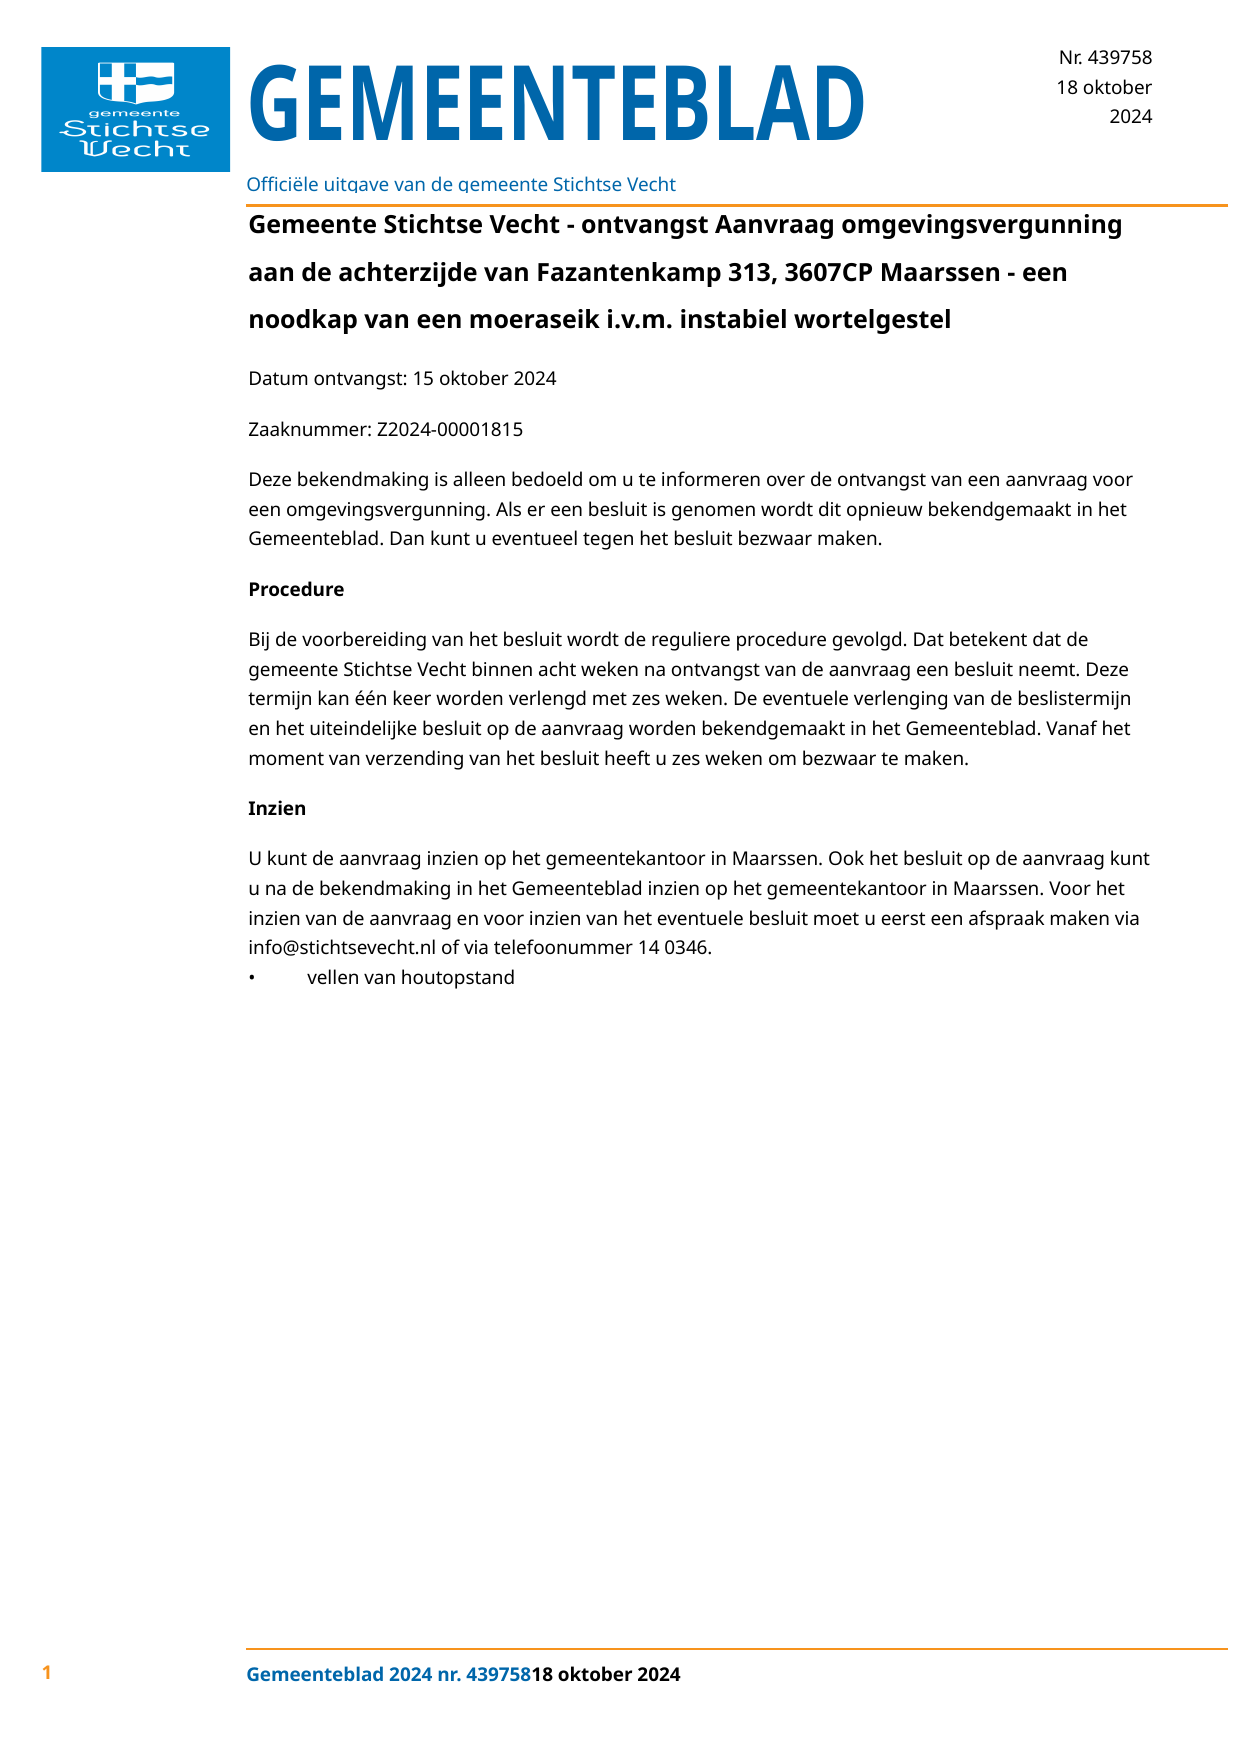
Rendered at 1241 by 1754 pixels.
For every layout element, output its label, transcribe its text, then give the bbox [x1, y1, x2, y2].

text Inzien [248, 795, 1152, 821]
picture [137, 63, 174, 103]
text Bij de voorbereiding van het besluit wordt de reguliere procedure gevolgd. Dat betekent dat de gemeente Stichtse Vecht binnen acht weken na ontvangst van de aanvraag een besluit neemt. Deze termijn kan één keer worden verlengd met zes weken. De eventuele verlenging van de beslistermijn en het uiteindelijke besluit op de aanvraag worden bekendgemaakt in het Gemeenteblad. Vanaf het moment van verzending van het besluit heeft u zes weken om bezwaar te maken. [248, 626, 1152, 770]
text Zaaknummer: Z2024-00001815 [248, 416, 1152, 442]
text Datum ontvangst: 15 oktober 2024 [248, 366, 1152, 391]
picture [99, 63, 135, 101]
text Deze bekendmaking is alleen bedoeld om u te informeren over de ontvangst van een aanvraag voor een omgevingsvergunning. Als er een besluit is genomen wordt dit opnieuw bekendgemaakt in het Gemeenteblad. Dan kunt u eventueel tegen het besluit bezwaar maken. [248, 466, 1152, 551]
list vellen van houtopstand [248, 964, 1152, 989]
text U kunt de aanvraag inzien op het gemeentekantoor in Maarssen. Ook het besluit op de aanvraag kunt u na de bekendmaking in het Gemeenteblad inzien op het gemeentekantoor in Maarssen. Voor het inzien van de aanvraag en voor inzien van het eventuele besluit moet u eerst een afspraak maken via info@stichtsevecht.nl of via telefoonummer 14 0346. [248, 846, 1152, 960]
text Gemeente Stichtse Vecht - ontvangst Aanvraag omgevingsvergunning aan de achterzijde van Fazantenkamp 313, 3607CP Maarssen - een noodkap van een moeraseik i.v.m. instabiel wortelgestel [248, 207, 1152, 336]
text Procedure [248, 576, 1152, 602]
